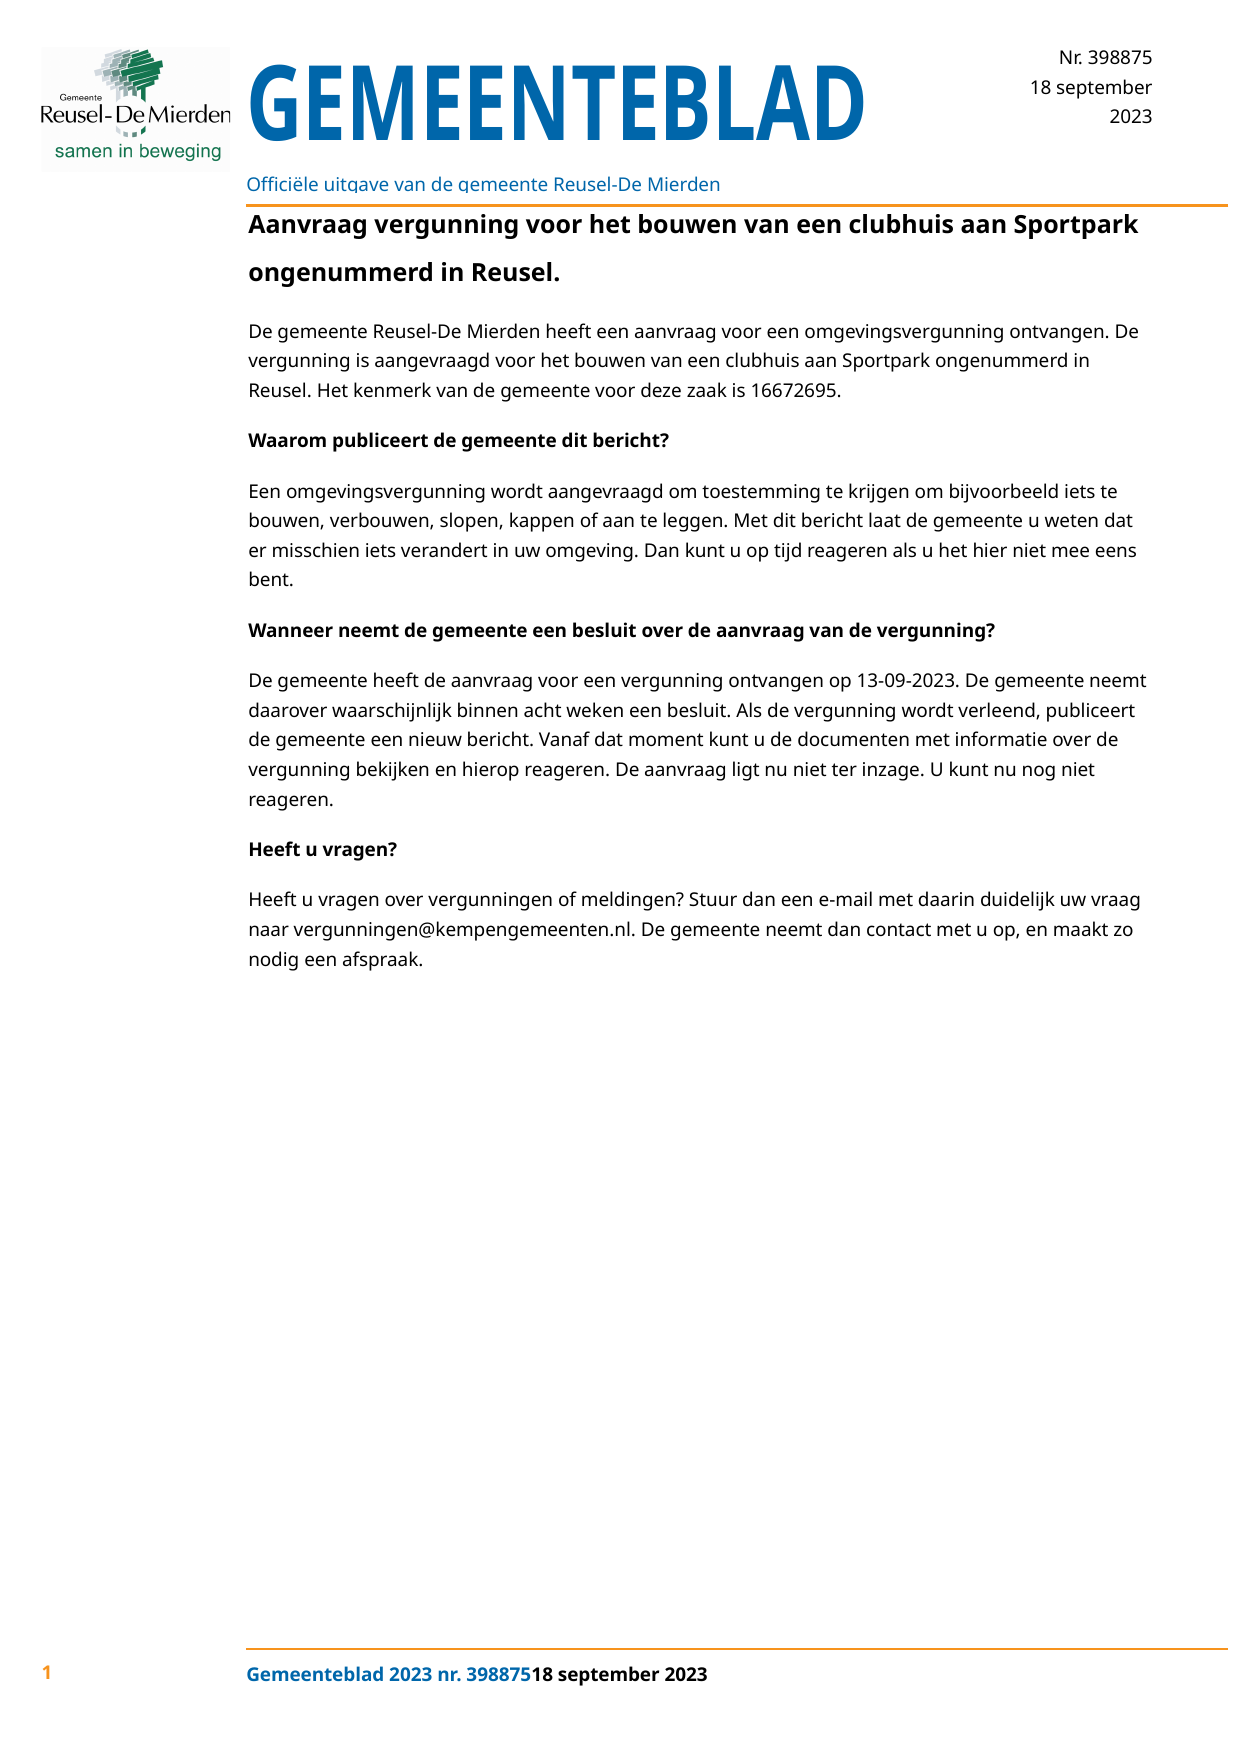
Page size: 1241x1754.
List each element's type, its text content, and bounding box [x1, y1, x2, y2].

text Heeft u vragen over vergunningen of meldingen? Stuur dan een e-mail met daarin duidelijk uw vraag naar vergunningen@kempengemeenten.nl. De gemeente neemt dan contact met u op, en maakt zo nodig een afspraak. [248, 887, 1152, 972]
text De gemeente heeft de aanvraag voor een vergunning ontvangen op 13-09-2023. De gemeente neemt daarover waarschijnlijk binnen acht weken een besluit. Als de vergunning wordt verleend, publiceert de gemeente een nieuw bericht. Vanaf dat moment kunt u de documenten met informatie over de vergunning bekijken en hierop reageren. De aanvraag ligt nu niet ter inzage. U kunt nu nog niet reageren. [248, 667, 1152, 812]
picture [41, 47, 231, 172]
text Aanvraag vergunning voor het bouwen van een clubhuis aan Sportpark ongenummerd in Reusel. [248, 207, 1152, 288]
text Wanneer neemt de gemeente een besluit over de aanvraag van de vergunning? [248, 617, 1152, 643]
text Een omgevingsvergunning wordt aangevraagd om toestemming te krijgen om bijvoorbeeld iets te bouwen, verbouwen, slopen, kappen of aan te leggen. Met dit bericht laat de gemeente u weten dat er misschien iets verandert in uw omgeving. Dan kunt u op tijd reageren als u het hier niet mee eens bent. [248, 478, 1152, 592]
text Heeft u vragen? [248, 836, 1152, 862]
text Waarom publiceert de gemeente dit bericht? [248, 427, 1152, 453]
text De gemeente Reusel-De Mierden heeft een aanvraag voor een omgevingsvergunning ontvangen. De vergunning is aangevraagd voor het bouwen van een clubhuis aan Sportpark ongenummerd in Reusel. Het kenmerk van de gemeente voor deze zaak is 16672695. [248, 318, 1152, 403]
